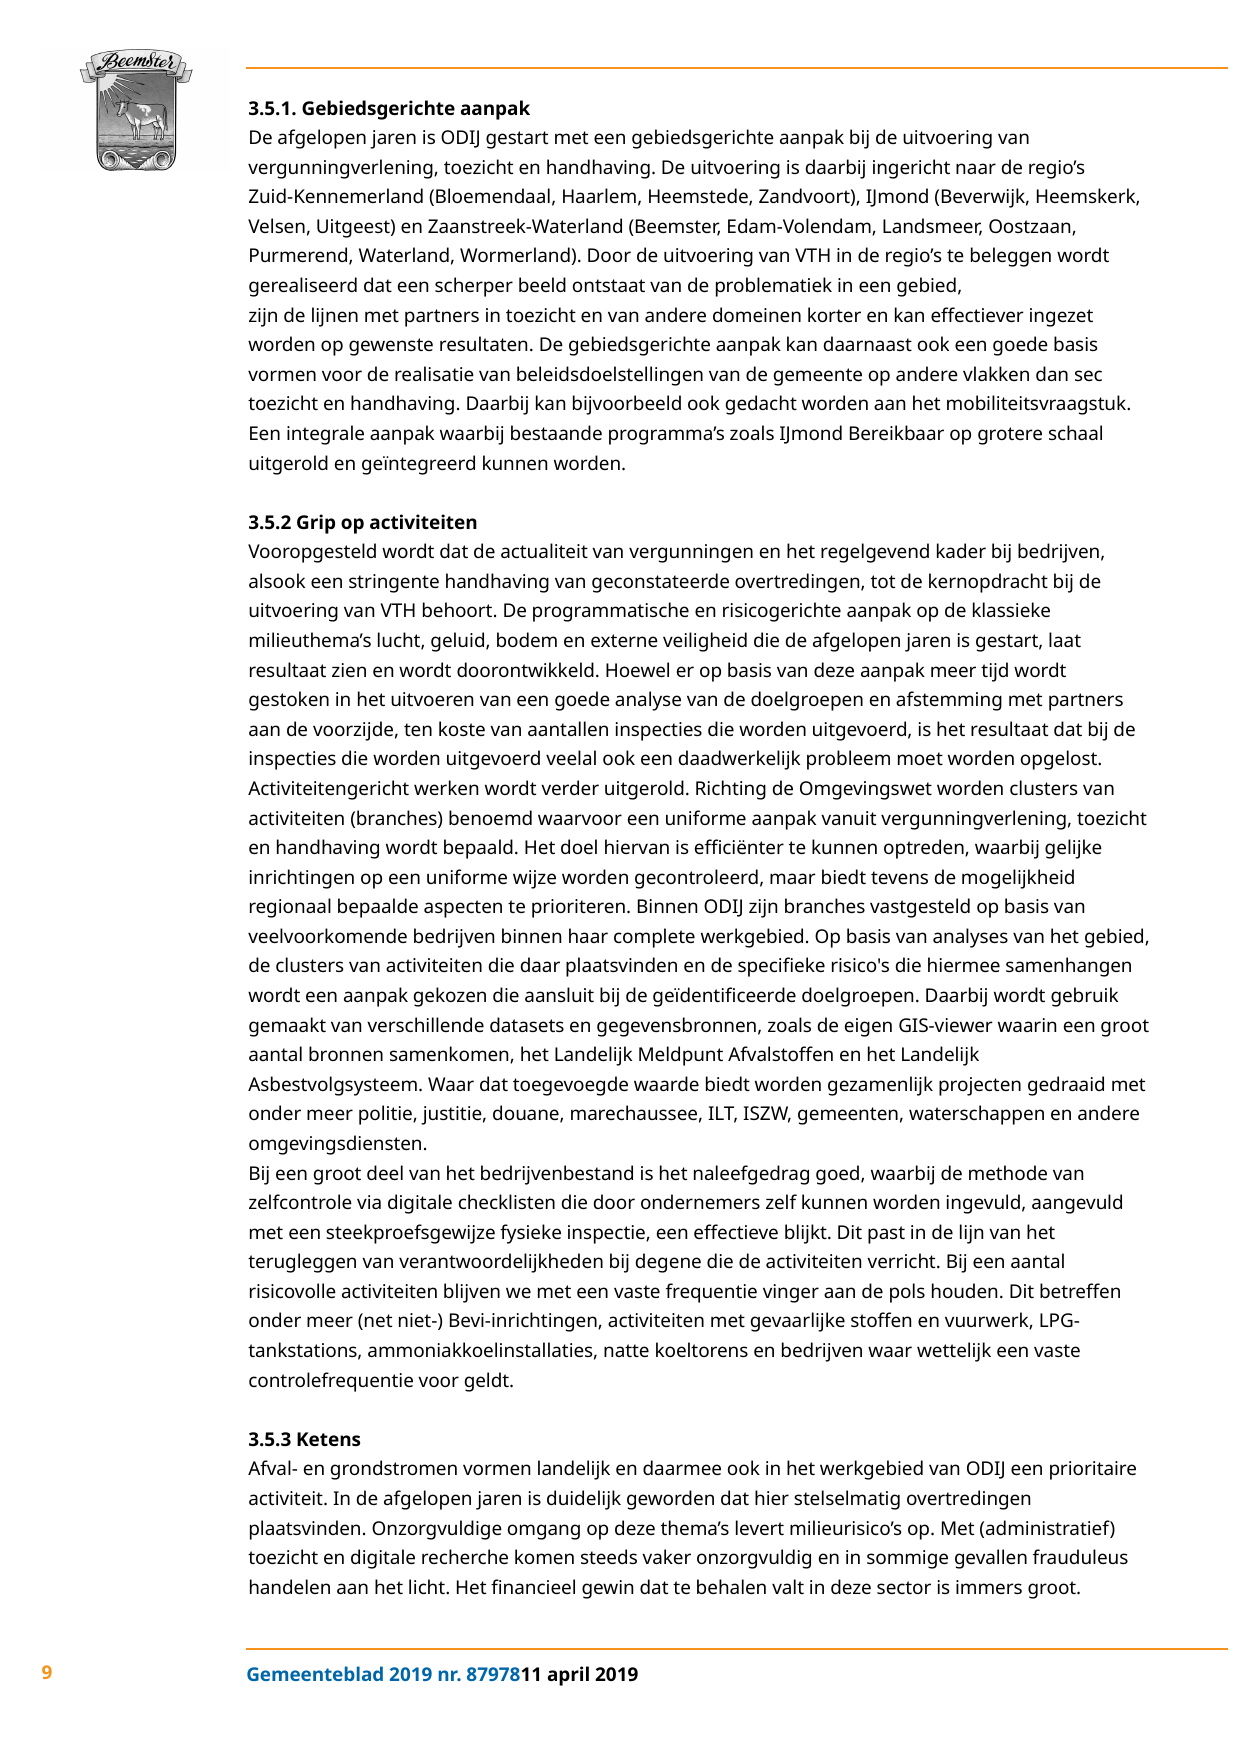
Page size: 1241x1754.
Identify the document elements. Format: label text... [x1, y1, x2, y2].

text Bij een groot deel van het bedrijvenbestand is het naleefgedrag goed, waarbij de methode van zelfcontrole via digitale checklisten die door ondernemers zelf kunnen worden ingevuld, aangevuld met een steekproefsgewijze fysieke inspectie, een effectieve blijkt. Dit past in de lijn van het terugleggen van verantwoordelijkheden bij degene die de activiteiten verricht. Bij een aantal risicovolle activiteiten blijven we met een vaste frequentie vinger aan de pols houden. Dit betreffen onder meer (net niet-) Bevi-inrichtingen, activiteiten met gevaarlijke stoffen en vuurwerk, LPG-tankstations, ammoniakkoelinstallaties, natte koeltorens en bedrijven waar wettelijk een vaste controlefrequentie voor geldt. [248, 1160, 1152, 1393]
text Afval- en grondstromen vormen landelijk en daarmee ook in het werkgebied van ODIJ een prioritaire activiteit. In de afgelopen jaren is duidelijk geworden dat hier stelselmatig overtredingen plaatsvinden. Onzorgvuldige omgang op deze thema’s levert milieurisico’s op. Met (administratief) toezicht en digitale recherche komen steeds vaker onzorgvuldig en in sommige gevallen frauduleus handelen aan het licht. Het financieel gewin dat te behalen valt in deze sector is immers groot. [248, 1456, 1152, 1600]
text Activiteitengericht werken wordt verder uitgerold. Richting de Omgevingswet worden clusters van activiteiten (branches) benoemd waarvoor een uniforme aanpak vanuit vergunningverlening, toezicht en handhaving wordt bepaald. Het doel hiervan is efficiënter te kunnen optreden, waarbij gelijke inrichtingen op een uniforme wijze worden gecontroleerd, maar biedt tevens de mogelijkheid regionaal bepaalde aspecten te prioriteren. Binnen ODIJ zijn branches vastgesteld op basis van veelvoorkomende bedrijven binnen haar complete werkgebied. Op basis van analyses van het gebied, de clusters van activiteiten die daar plaatsvinden en de specifieke risico's die hiermee samenhangen wordt een aanpak gekozen die aansluit bij de geïdentificeerde doelgroepen. Daarbij wordt gebruik gemaakt van verschillende datasets en gegevensbronnen, zoals de eigen GIS-viewer waarin een groot aantal bronnen samenkomen, het Landelijk Meldpunt Afvalstoffen en het Landelijk Asbestvolgsysteem. Waar dat toegevoegde waarde biedt worden gezamenlijk projecten gedraaid met onder meer politie, justitie, douane, marechaussee, ILT, ISZW, gemeenten, waterschappen en andere omgevingsdiensten. [248, 775, 1152, 1156]
text zijn de lijnen met partners in toezicht en van andere domeinen korter en kan effectiever ingezet worden op gewenste resultaten. De gebiedsgerichte aanpak kan daarnaast ook een goede basis vormen voor de realisatie van beleidsdoelstellingen van de gemeente op andere vlakken dan sec toezicht en handhaving. Daarbij kan bijvoorbeeld ook gedacht worden aan het mobiliteitsvraagstuk. Een integrale aanpak waarbij bestaande programma’s zoals IJmond Bereikbaar op grotere schaal uitgerold en geïntegreerd kunnen worden. [248, 302, 1152, 476]
text 3.5.2 Grip op activiteiten [248, 509, 1152, 535]
picture [41, 47, 231, 172]
text Vooropgesteld wordt dat de actualiteit van vergunningen en het regelgevend kader bij bedrijven, alsook een stringente handhaving van geconstateerde overtredingen, tot de kernopdracht bij de uitvoering van VTH behoort. De programmatische en risicogerichte aanpak op de klassieke milieuthema’s lucht, geluid, bodem en externe veiligheid die de afgelopen jaren is gestart, laat resultaat zien en wordt doorontwikkeld. Hoewel er op basis van deze aanpak meer tijd wordt gestoken in het uitvoeren van een goede analyse van de doelgroepen en afstemming met partners aan de voorzijde, ten koste van aantallen inspecties die worden uitgevoerd, is het resultaat dat bij de inspecties die worden uitgevoerd veelal ook een daadwerkelijk probleem moet worden opgelost. [248, 538, 1152, 771]
text Zuid-Kennemerland (Bloemendaal, Haarlem, Heemstede, Zandvoort), IJmond (Beverwijk, Heemskerk, Velsen, Uitgeest) en Zaanstreek-Waterland (Beemster, Edam-Volendam, Landsmeer, Oostzaan, Purmerend, Waterland, Wormerland). Door de uitvoering van VTH in de regio’s te beleggen wordt gerealiseerd dat een scherper beeld ontstaat van de problematiek in een gebied, [248, 183, 1152, 298]
text 3.5.3 Ketens [248, 1426, 1152, 1452]
text De afgelopen jaren is ODIJ gestart met een gebiedsgerichte aanpak bij de uitvoering van vergunningverlening, toezicht en handhaving. De uitvoering is daarbij ingericht naar de regio’s [248, 124, 1152, 180]
text 3.5.1. Gebiedsgerichte aanpak [248, 95, 1152, 121]
